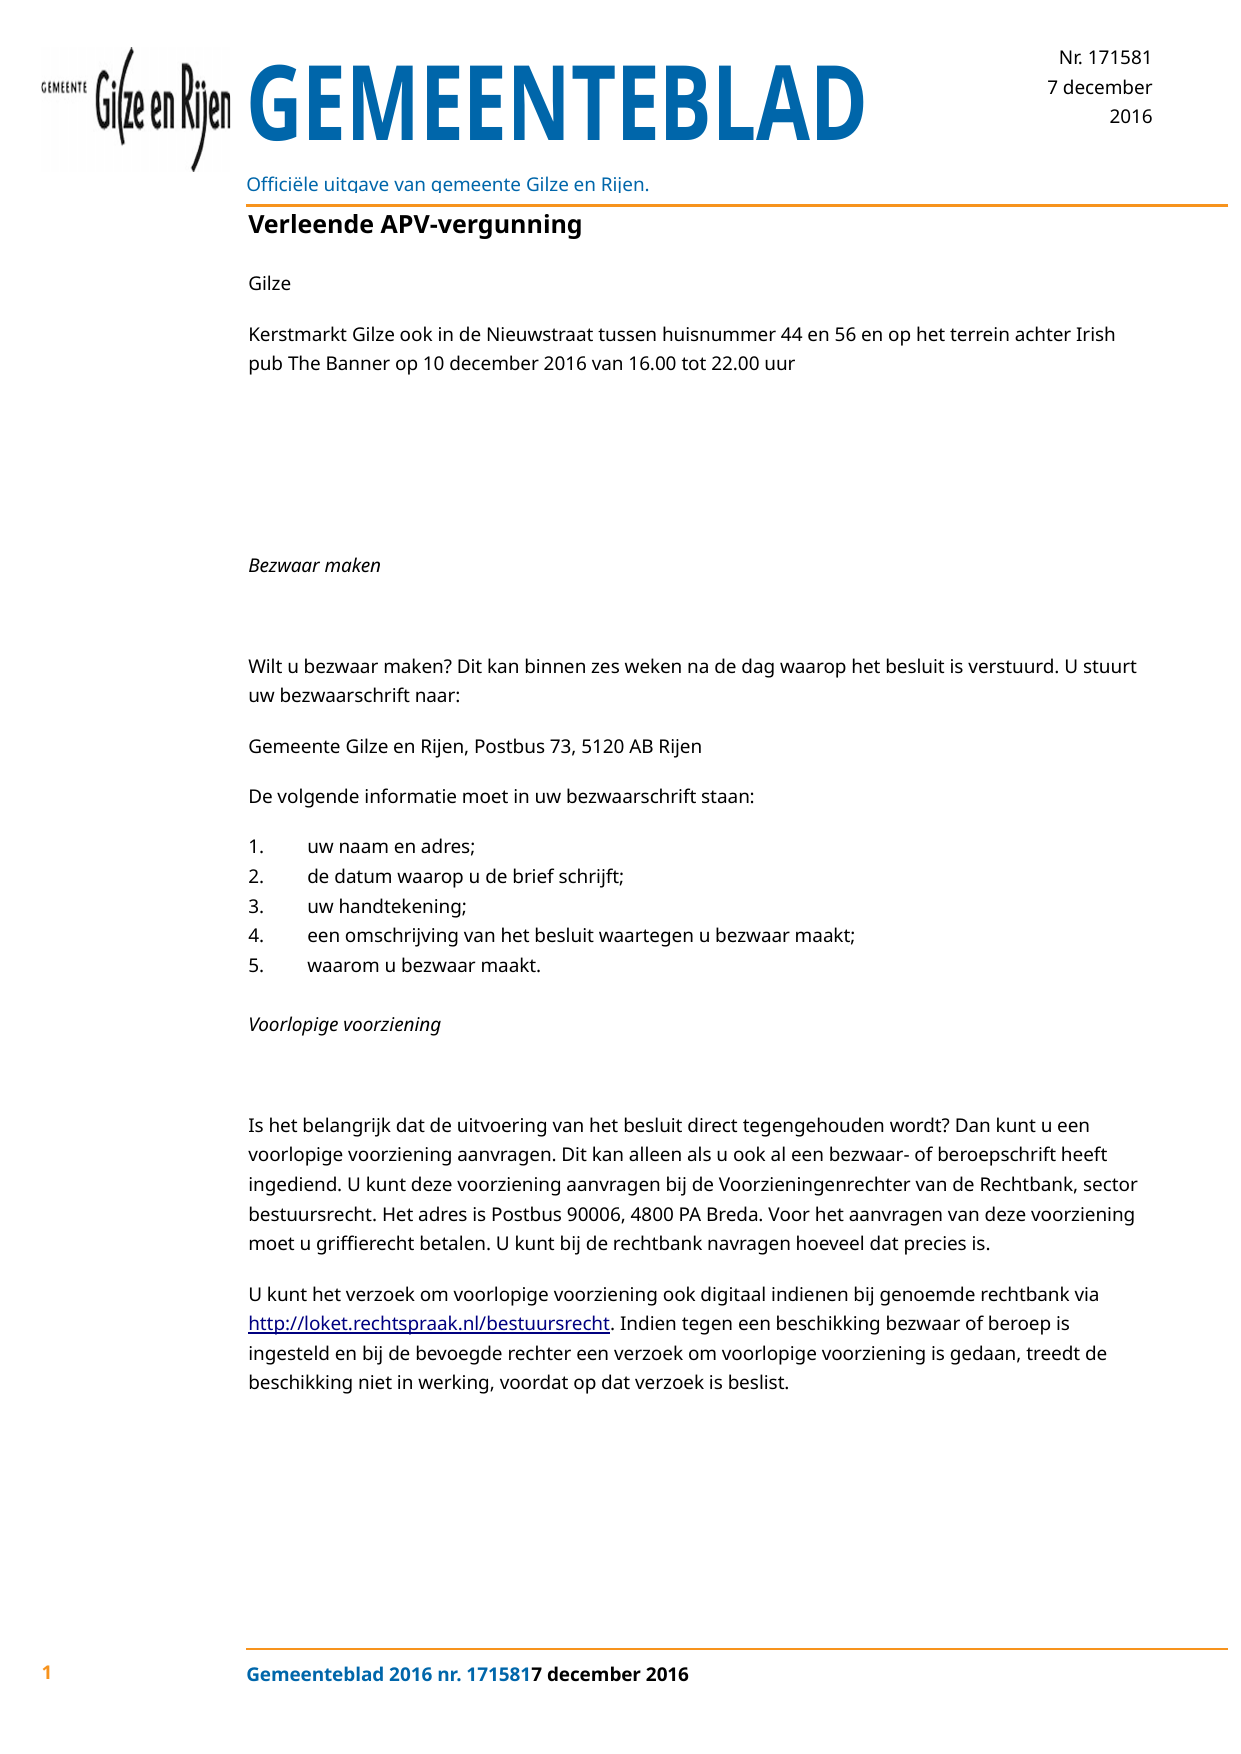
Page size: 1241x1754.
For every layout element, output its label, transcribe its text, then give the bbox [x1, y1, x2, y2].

text Bezwaar maken [248, 552, 1152, 578]
text Wilt u bezwaar maken? Dit kan binnen zes weken na de dag waarop het besluit is verstuurd. U stuurt uw bezwaarschrift naar: [248, 653, 1152, 708]
text Gilze [248, 270, 1152, 296]
text Kerstmarkt Gilze ook in de Nieuwstraat tussen huisnummer 44 en 56 en op het terrein achter Irish pub The Banner op 10 december 2016 van 16.00 tot 22.00 uur [248, 321, 1152, 376]
text De volgende informatie moet in uw bezwaarschrift staan: [248, 783, 1152, 809]
list uw handtekening; [248, 893, 1152, 918]
list de datum waarop u de brief schrijft; [248, 863, 1152, 889]
list een omschrijving van het besluit waartegen u bezwaar maakt; [248, 922, 1152, 948]
picture [41, 47, 231, 172]
list uw naam en adres; [248, 834, 1152, 859]
text Is het belangrijk dat de uitvoering van het besluit direct tegengehouden wordt? Dan kunt u een voorlopige voorziening aanvragen. Dit kan alleen als u ook al een bezwaar- of beroepschrift heeft ingediend. U kunt deze voorziening aanvragen bij de Voorzieningenrechter van de Rechtbank, sector bestuursrecht. Het adres is Postbus 90006, 4800 PA Breda. Voor het aanvragen van deze voorziening moet u griffierecht betalen. U kunt bij de rechtbank navragen hoeveel dat precies is. [248, 1112, 1152, 1256]
list waarom u bezwaar maakt. [248, 952, 1152, 978]
text U kunt het verzoek om voorlopige voorziening ook digitaal indienen bij genoemde rechtbank via http://loket.rechtspraak.nl/bestuursrecht. Indien tegen een beschikking bezwaar of beroep is ingesteld en bij de bevoegde rechter een verzoek om voorlopige voorziening is gedaan, treedt de beschikking niet in werking, voordat op dat verzoek is beslist. [248, 1281, 1152, 1395]
text Gemeente Gilze en Rijen, Postbus 73, 5120 AB Rijen [248, 733, 1152, 758]
text Voorlopige voorziening [248, 1011, 1152, 1037]
text Verleende APV-vergunning [248, 207, 1152, 241]
